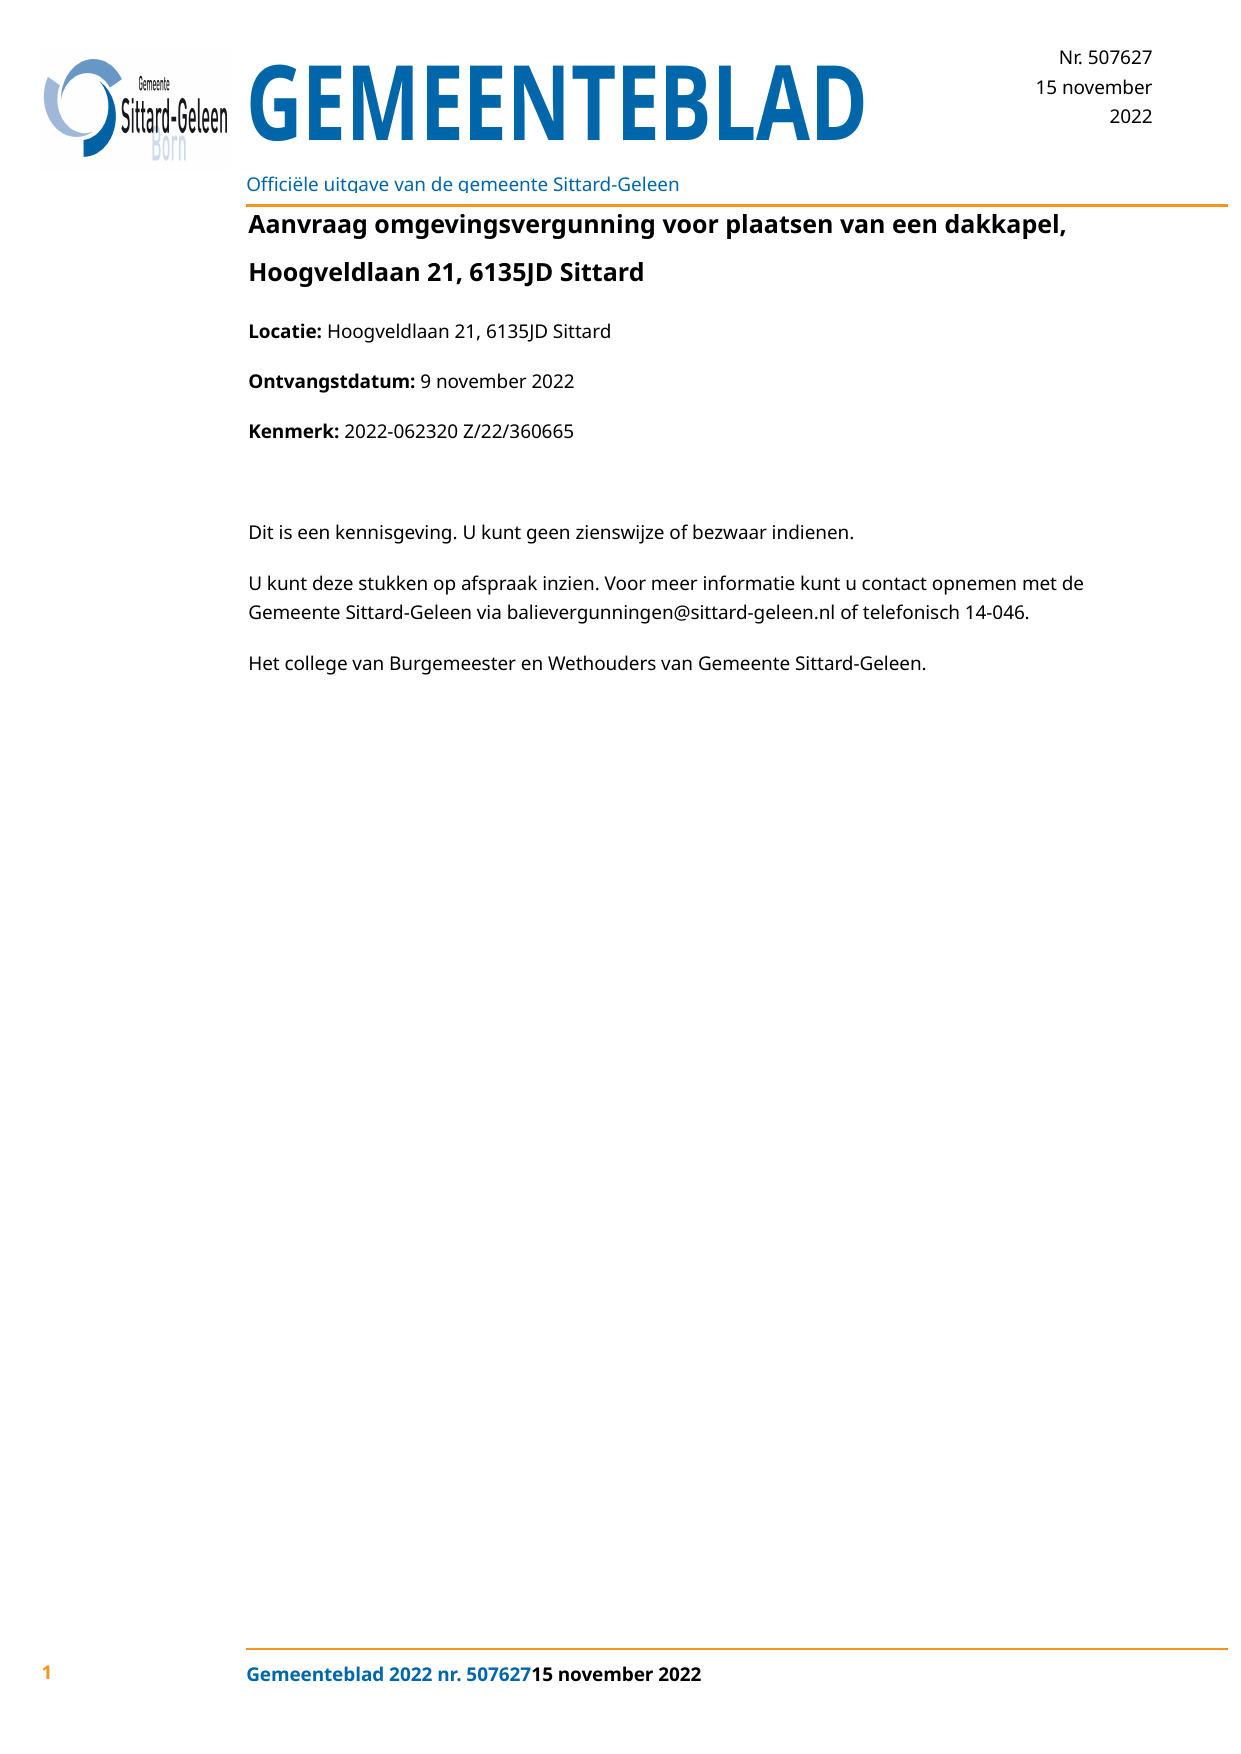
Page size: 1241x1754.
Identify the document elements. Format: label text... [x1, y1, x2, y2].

text Dit is een kennisgeving. U kunt geen zienswijze of bezwaar indienen. [248, 519, 1152, 545]
text Kenmerk: 2022-062320 Z/22/360665 [248, 419, 1152, 444]
text Ontvangstdatum: 9 november 2022 [248, 368, 1152, 394]
text Locatie: Hoogveldlaan 21, 6135JD Sittard [248, 318, 1152, 344]
text Aanvraag omgevingsvergunning voor plaatsen van een dakkapel, Hoogveldlaan 21, 6135JD Sittard [248, 207, 1152, 288]
text U kunt deze stukken op afspraak inzien. Voor meer informatie kunt u contact opnemen met de Gemeente Sittard-Geleen via balievergunningen@sittard-geleen.nl of telefonisch 14-046. [248, 570, 1152, 625]
text Het college van Burgemeester en Wethouders van Gemeente Sittard-Geleen. [248, 650, 1152, 676]
picture [41, 47, 231, 172]
